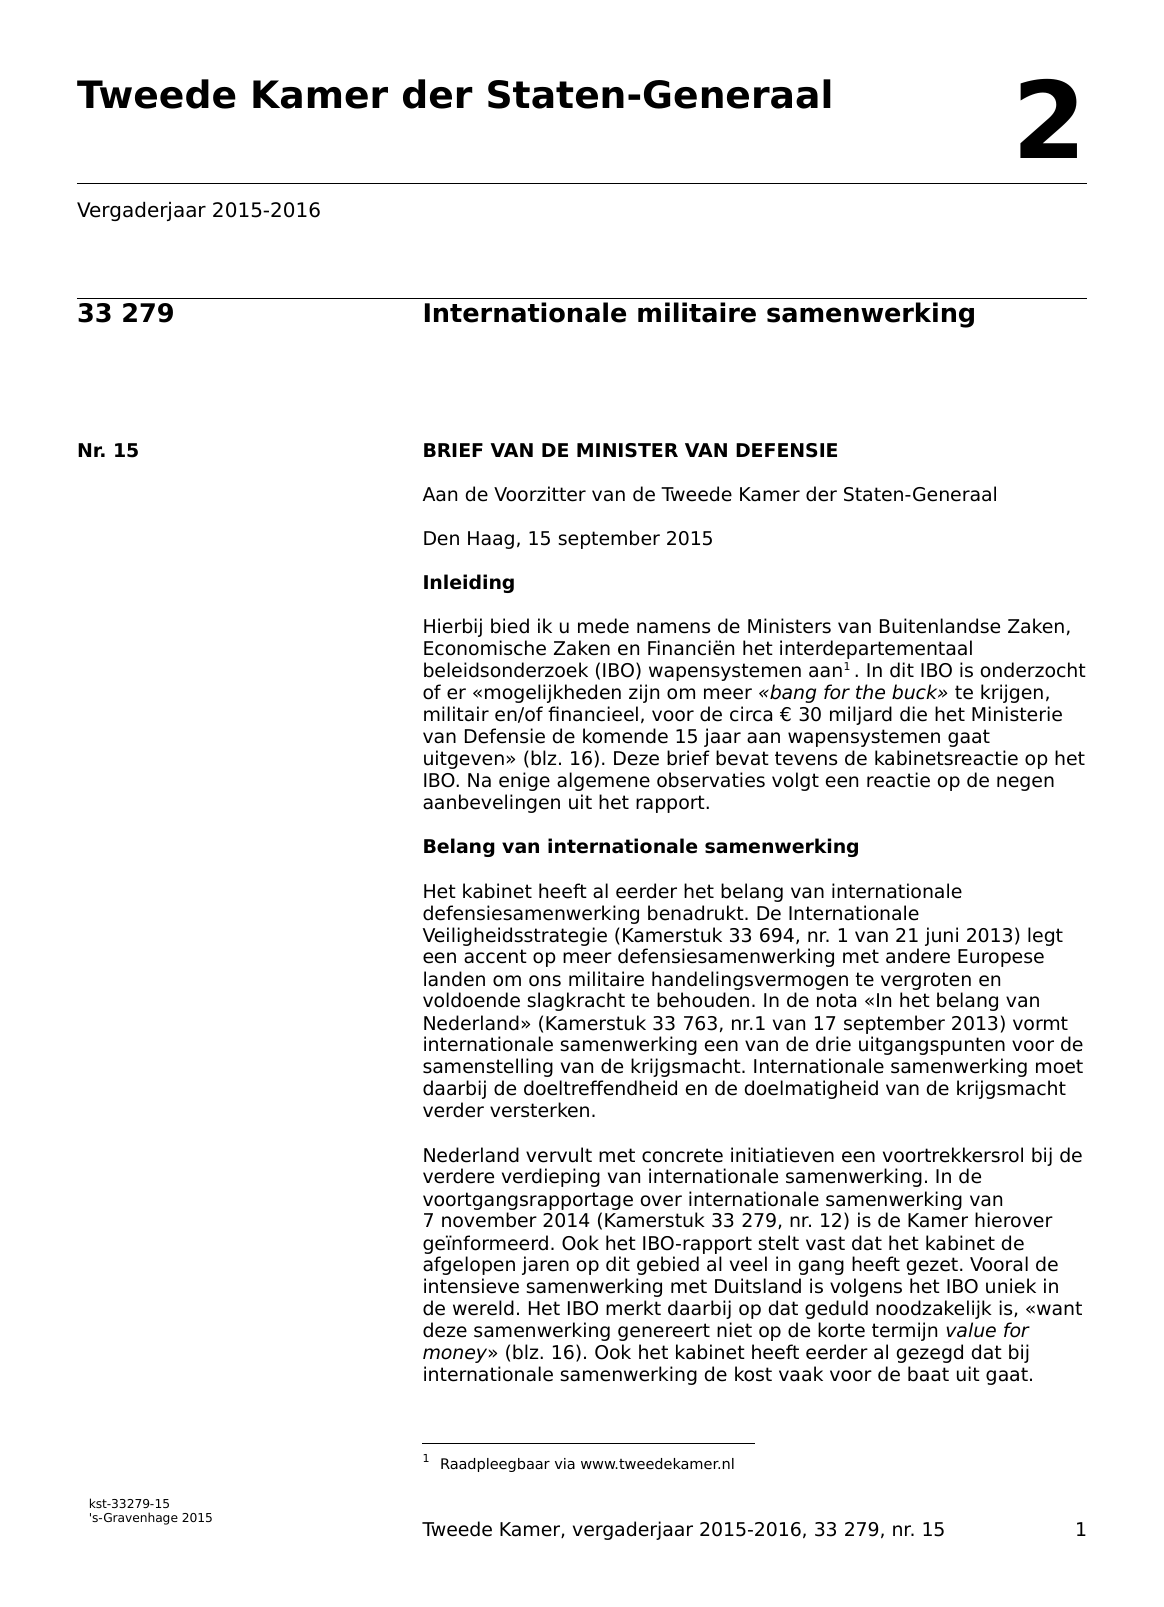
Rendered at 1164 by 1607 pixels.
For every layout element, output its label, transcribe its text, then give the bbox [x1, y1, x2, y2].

text kst-33279-15 [88, 1497, 323, 1511]
text 's-Gravenhage 2015 [88, 1511, 323, 1525]
text Het kabinet heeft al eerder het belang van internationale defensiesamenwerking benadrukt. De Internationale Veiligheidsstrategie (Kamerstuk 33 694, nr. 1 van 21 juni 2013) legt een accent op meer defensiesamenwerking met andere Europese landen om ons militaire handelingsvermogen te vergroten en voldoende slagkracht te behouden. In de nota «In het belang van Nederland» (Kamerstuk 33 763, nr.1 van 17 september 2013) vormt internationale samenwerking een van de drie uitgangspunten voor de samenstelling van de krijgsmacht. Internationale samenwerking moet daarbij de doeltreffendheid en de doelmatigheid van de krijgsmacht verder versterken. [422, 881, 1087, 1122]
subtitle Nr. 15 BRIEF VAN DE MINISTER VAN DEFENSIE [77, 440, 1087, 462]
table_cell Vergaderjaar 2015-2016 [77, 184, 1087, 298]
table_header 2 [886, 59, 1087, 183]
table_header Tweede Kamer der Staten-Generaal [77, 59, 886, 183]
text Nederland vervult met concrete initiatieven een voortrekkersrol bij de verdere verdieping van internationale samenwerking. In de voortgangsrapportage over internationale samenwerking van 7 november 2014 (Kamerstuk 33 279, nr. 12) is de Kamer hierover geïnformeerd. Ook het IBO-rapport stelt vast dat het kabinet de afgelopen jaren op dit gebied al veel in gang heeft gezet. Vooral de intensieve samenwerking met Duitsland is volgens het IBO uniek in de wereld. Het IBO merkt daarbij op dat geduld noodzakelijk is, «want deze samenwerking genereert niet op de korte termijn value for money» (blz. 16). Ook het kabinet heeft eerder al gezegd dat bij internationale samenwerking de kost vaak voor de baat uit gaat. [422, 1144, 1087, 1386]
text Hierbij bied ik u mede namens de Ministers van Buitenlandse Zaken, Economische Zaken en Financiën het interdepartementaal beleidsonderzoek (IBO) wapensystemen aan. In dit IBO is onderzocht of er «mogelijkheden zijn om meer «bang for the buck» te krijgen, militair en/of financieel, voor de circa € 30 miljard die het Ministerie van Defensie de komende 15 jaar aan wapensystemen gaat uitgeven» (blz. 16). Deze brief bevat tevens de kabinetsreactie op het IBO. Na enige algemene observaties volgt een reactie op de negen aanbevelingen uit het rapport. [422, 616, 1087, 814]
text Aan de Voorzitter van de Tweede Kamer der Staten-Generaal [422, 484, 1087, 506]
text Den Haag, 15 september 2015 [422, 528, 1087, 550]
subtitle 33 279 Internationale militaire samenwerking [77, 299, 1087, 329]
subtitle Belang van internationale samenwerking [422, 836, 1087, 858]
text Raadpleegbaar via www.tweedekamer.nl [422, 1452, 1087, 1474]
subtitle Inleiding [422, 572, 1087, 594]
